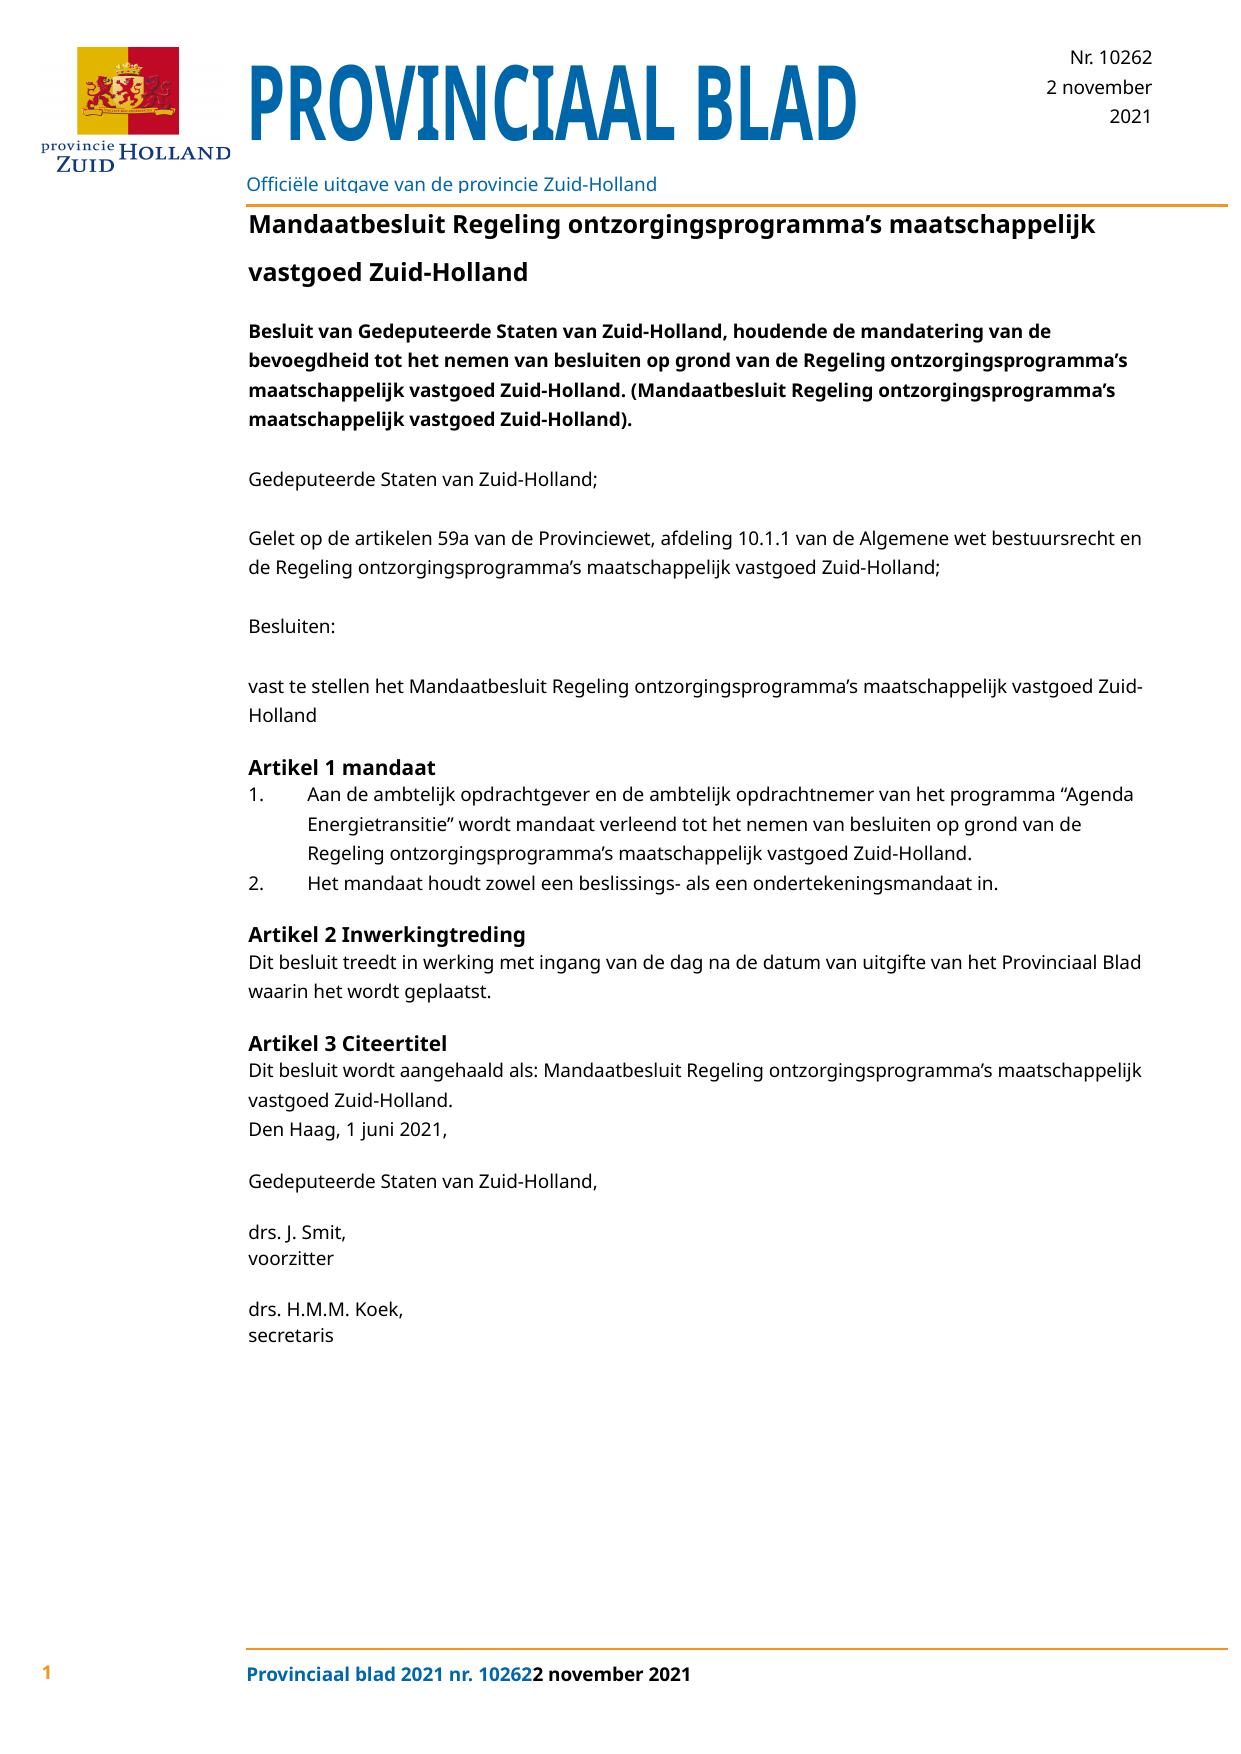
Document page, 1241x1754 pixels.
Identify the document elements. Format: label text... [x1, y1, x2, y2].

text voorzitter [248, 1245, 1152, 1271]
text secretaris [248, 1322, 1152, 1348]
text Dit besluit treedt in werking met ingang van de dag na de datum van uitgifte van het Provinciaal Blad waarin het wordt geplaatst. [248, 949, 1152, 1004]
list Aan de ambtelijk opdrachtgever en de ambtelijk opdrachtnemer van het programma “Agenda Energietransitie” wordt mandaat verleend tot het nemen van besluiten op grond van de Regeling ontzorgingsprogramma’s maatschappelijk vastgoed Zuid-Holland. [248, 781, 1152, 866]
text vast te stellen het Mandaatbesluit Regeling ontzorgingsprogramma’s maatschappelijk vastgoed Zuid-Holland [248, 673, 1152, 728]
text Den Haag, 1 juni 2021, [248, 1117, 1152, 1142]
list Het mandaat houdt zowel een beslissings- als een ondertekeningsmandaat in. [248, 870, 1152, 896]
text Gelet op de artikelen 59a van de Provinciewet, afdeling 10.1.1 van de Algemene wet bestuursrecht en de Regeling ontzorgingsprogramma’s maatschappelijk vastgoed Zuid-Holland; [248, 525, 1152, 580]
text drs. J. Smit, [248, 1219, 1152, 1245]
text Mandaatbesluit Regeling ontzorgingsprogramma’s maatschappelijk vastgoed Zuid-Holland [248, 207, 1152, 288]
text Dit besluit wordt aangehaald als: Mandaatbesluit Regeling ontzorgingsprogramma’s maatschappelijk vastgoed Zuid-Holland. [248, 1057, 1152, 1113]
text Besluit van Gedeputeerde Staten van Zuid-Holland, houdende de mandatering van de bevoegdheid tot het nemen van besluiten op grond van de Regeling ontzorgingsprogramma’s maatschappelijk vastgoed Zuid-Holland. (Mandaatbesluit Regeling ontzorgingsprogramma’s maatschappelijk vastgoed Zuid-Holland). [248, 318, 1152, 432]
text drs. H.M.M. Koek, [248, 1297, 1152, 1322]
picture [41, 47, 231, 172]
text Gedeputeerde Staten van Zuid-Holland; [248, 466, 1152, 492]
text Gedeputeerde Staten van Zuid-Holland, [248, 1168, 1152, 1194]
text Artikel 2 Inwerkingtreding [248, 921, 1152, 949]
text Artikel 3 Citeertitel [248, 1029, 1152, 1057]
text Artikel 1 mandaat [248, 753, 1152, 781]
text Besluiten: [248, 614, 1152, 639]
